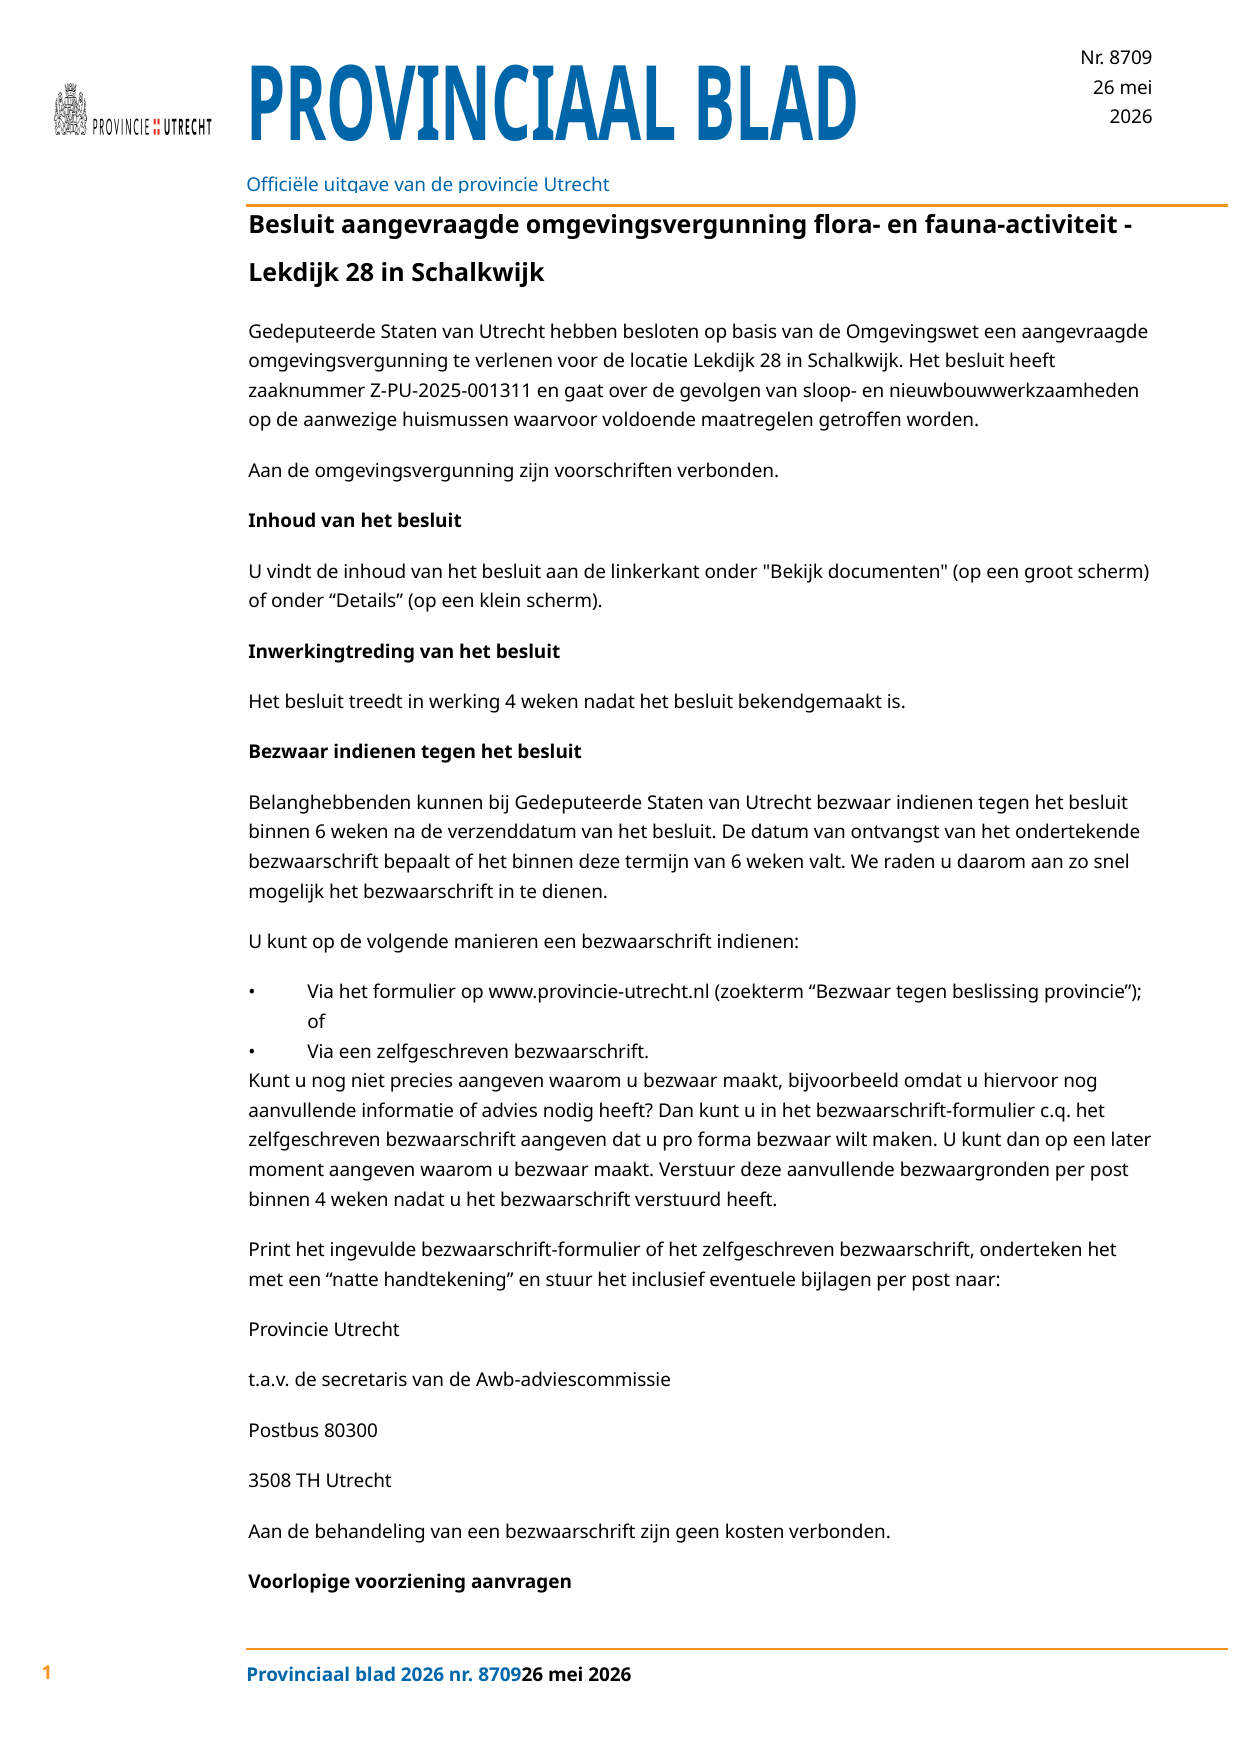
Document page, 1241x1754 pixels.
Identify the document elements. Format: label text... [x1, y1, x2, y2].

text Inhoud van het besluit [248, 507, 1152, 533]
text Kunt u nog niet precies aangeven waarom u bezwaar maakt, bijvoorbeeld omdat u hiervoor nog aanvullende informatie of advies nodig heeft? Dan kunt u in het bezwaarschrift-formulier c.q. het zelfgeschreven bezwaarschrift aangeven dat u pro forma bezwaar wilt maken. U kunt dan op een later moment aangeven waarom u bezwaar maakt. Verstuur deze aanvullende bezwaargronden per post binnen 4 weken nadat u het bezwaarschrift verstuurd heeft. [248, 1067, 1152, 1212]
text U kunt op de volgende manieren een bezwaarschrift indienen: [248, 928, 1152, 954]
text Gedeputeerde Staten van Utrecht hebben besloten op basis van de Omgevingswet een aangevraagde omgevingsvergunning te verlenen voor de locatie Lekdijk 28 in Schalkwijk. Het besluit heeft zaaknummer Z-PU-2025-001311 en gaat over de gevolgen van sloop- en nieuwbouwwerkzaamheden op de aanwezige huismussen waarvoor voldoende maatregelen getroffen worden. [248, 318, 1152, 432]
text Print het ingevulde bezwaarschrift-formulier of het zelfgeschreven bezwaarschrift, onderteken het met een “natte handtekening” en stuur het inclusief eventuele bijlagen per post naar: [248, 1236, 1152, 1292]
text t.a.v. de secretaris van de Awb-adviescommissie [248, 1367, 1152, 1392]
text Inwerkingtreding van het besluit [248, 638, 1152, 664]
text Provincie Utrecht [248, 1316, 1152, 1342]
text Besluit aangevraagde omgevingsvergunning flora- en fauna-activiteit - Lekdijk 28 in Schalkwijk [248, 207, 1152, 288]
text Aan de behandeling van een bezwaarschrift zijn geen kosten verbonden. [248, 1518, 1152, 1544]
text U vindt de inhoud van het besluit aan de linkerkant onder "Bekijk documenten" (op een groot scherm) of onder “Details” (op een klein scherm). [248, 558, 1152, 613]
list Via een zelfgeschreven bezwaarschrift. [248, 1038, 1152, 1064]
text Voorlopige voorziening aanvragen [248, 1568, 1152, 1594]
text Het besluit treedt in werking 4 weken nadat het besluit bekendgemaakt is. [248, 688, 1152, 714]
text Aan de omgevingsvergunning zijn voorschriften verbonden. [248, 457, 1152, 483]
text Belanghebbenden kunnen bij Gedeputeerde Staten van Utrecht bezwaar indienen tegen het besluit binnen 6 weken na de verzenddatum van het besluit. De datum van ontvangst van het ondertekende bezwaarschrift bepaalt of het binnen deze termijn van 6 weken valt. We raden u daarom aan zo snel mogelijk het bezwaarschrift in te dienen. [248, 789, 1152, 904]
list Via het formulier op www.provincie-utrecht.nl (zoekterm “Bezwaar tegen beslissing provincie”); of [248, 979, 1152, 1034]
picture [41, 47, 231, 172]
text 3508 TH Utrecht [248, 1467, 1152, 1493]
text Postbus 80300 [248, 1417, 1152, 1443]
text Bezwaar indienen tegen het besluit [248, 739, 1152, 764]
